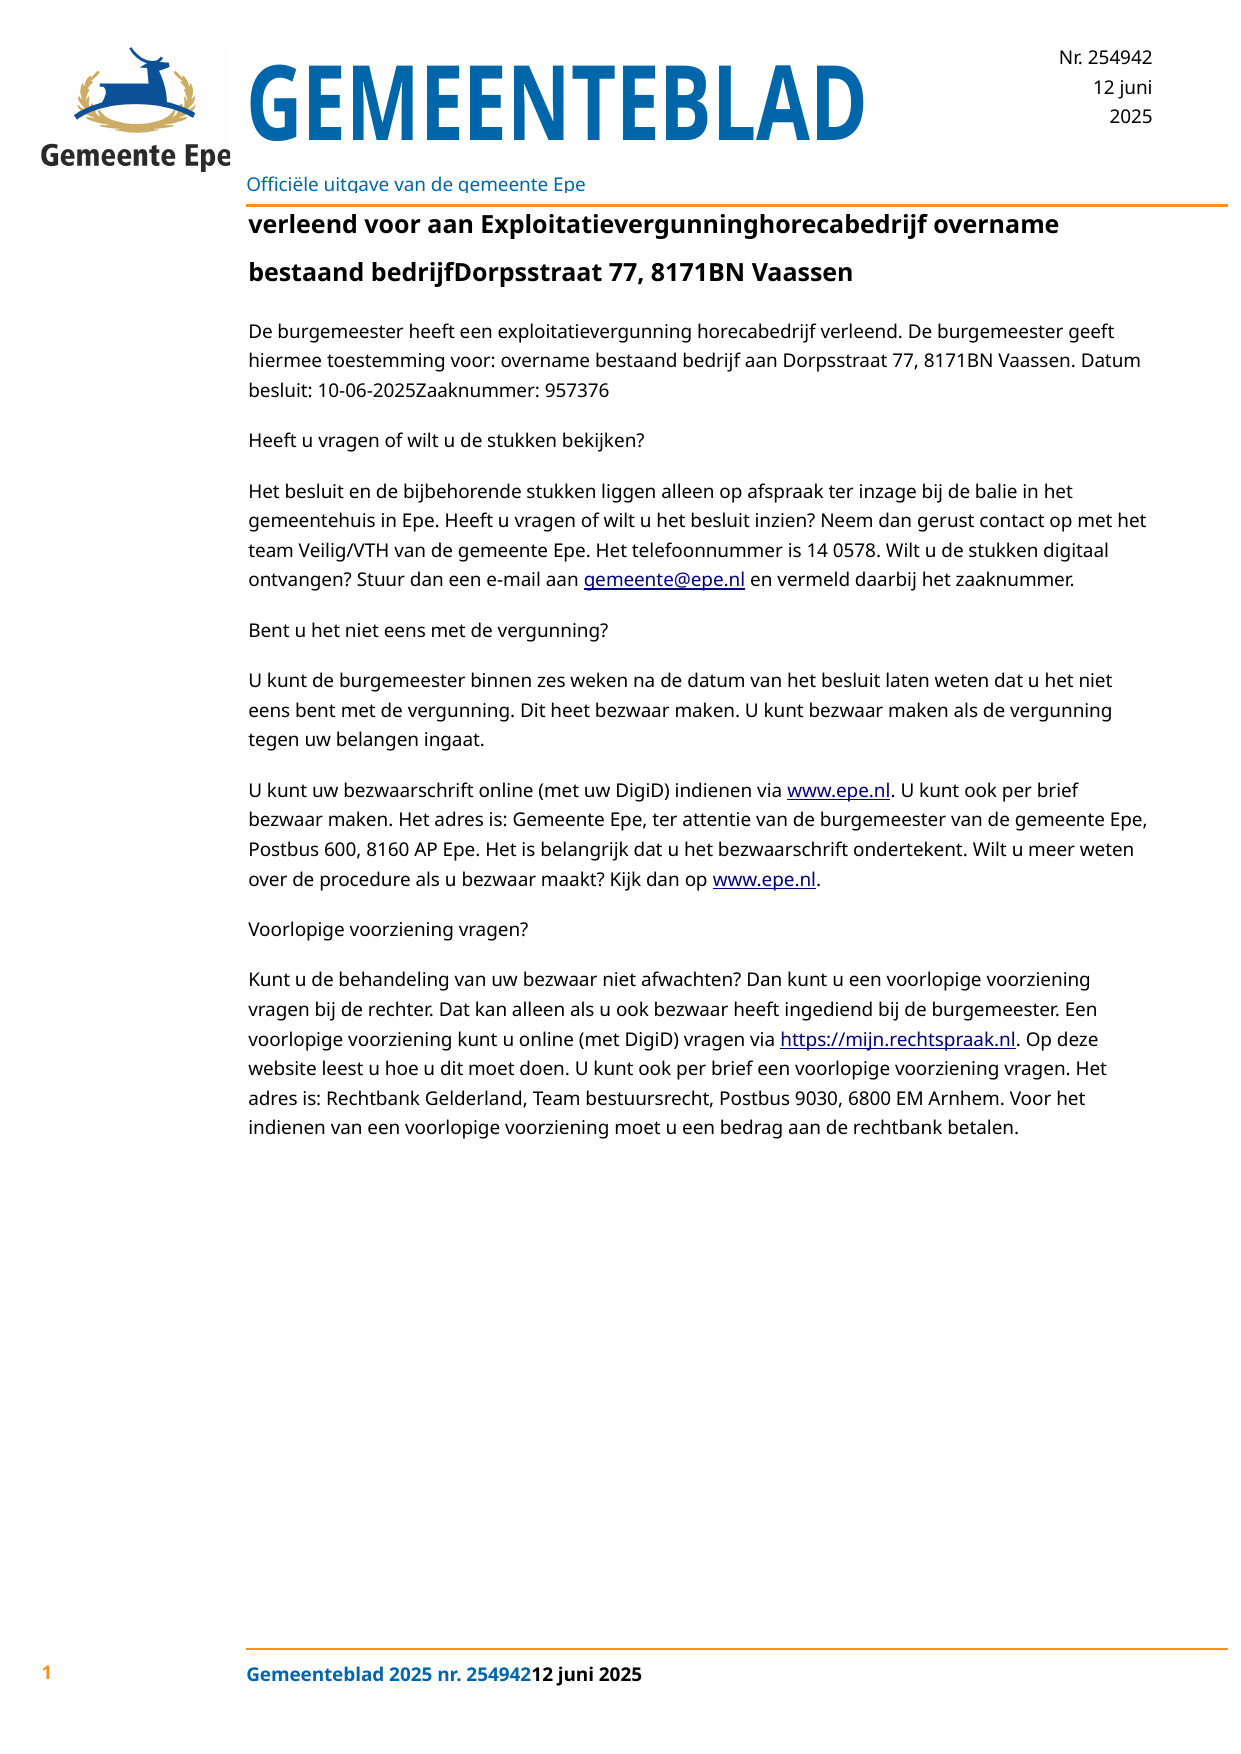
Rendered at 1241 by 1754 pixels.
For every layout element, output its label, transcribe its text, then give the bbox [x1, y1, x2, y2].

picture [41, 47, 231, 172]
text Bent u het niet eens met de vergunning? [248, 617, 1152, 643]
text U kunt de burgemeester binnen zes weken na de datum van het besluit laten weten dat u het niet eens bent met de vergunning. Dit heet bezwaar maken. U kunt bezwaar maken als de vergunning tegen uw belangen ingaat. [248, 667, 1152, 752]
text Voorlopige voorziening vragen? [248, 916, 1152, 942]
text Kunt u de behandeling van uw bezwaar niet afwachten? Dan kunt u een voorlopige voorziening vragen bij de rechter. Dat kan alleen als u ook bezwaar heeft ingediend bij de burgemeester. Een voorlopige voorziening kunt u online (met DigiD) vragen via https://mijn.rechtspraak.nl. Op deze website leest u hoe u dit moet doen. U kunt ook per brief een voorlopige voorziening vragen. Het adres is: Rechtbank Gelderland, Team bestuursrecht, Postbus 9030, 6800 EM Arnhem. Voor het indienen van een voorlopige voorziening moet u een bedrag aan de rechtbank betalen. [248, 967, 1152, 1140]
text Heeft u vragen of wilt u de stukken bekijken? [248, 427, 1152, 453]
text U kunt uw bezwaarschrift online (met uw DigiD) indienen via www.epe.nl. U kunt ook per brief bezwaar maken. Het adres is: Gemeente Epe, ter attentie van de burgemeester van de gemeente Epe, Postbus 600, 8160 AP Epe. Het is belangrijk dat u het bezwaarschrift ondertekent. Wilt u meer weten over de procedure als u bezwaar maakt? Kijk dan op www.epe.nl. [248, 777, 1152, 892]
text De burgemeester heeft een exploitatievergunning horecabedrijf verleend. De burgemeester geeft hiermee toestemming voor: overname bestaand bedrijf aan Dorpsstraat 77, 8171BN Vaassen. Datum besluit: 10-06-2025Zaaknummer: 957376 [248, 318, 1152, 403]
text Het besluit en de bijbehorende stukken liggen alleen op afspraak ter inzage bij de balie in het gemeentehuis in Epe. Heeft u vragen of wilt u het besluit inzien? Neem dan gerust contact op met het team Veilig/VTH van de gemeente Epe. Het telefoonnummer is 14 0578. Wilt u de stukken digitaal ontvangen? Stuur dan een e-mail aan gemeente@epe.nl en vermeld daarbij het zaaknummer. [248, 478, 1152, 592]
text verleend voor aan Exploitatievergunninghorecabedrijf overname bestaand bedrijfDorpsstraat 77, 8171BN Vaassen [248, 207, 1152, 288]
